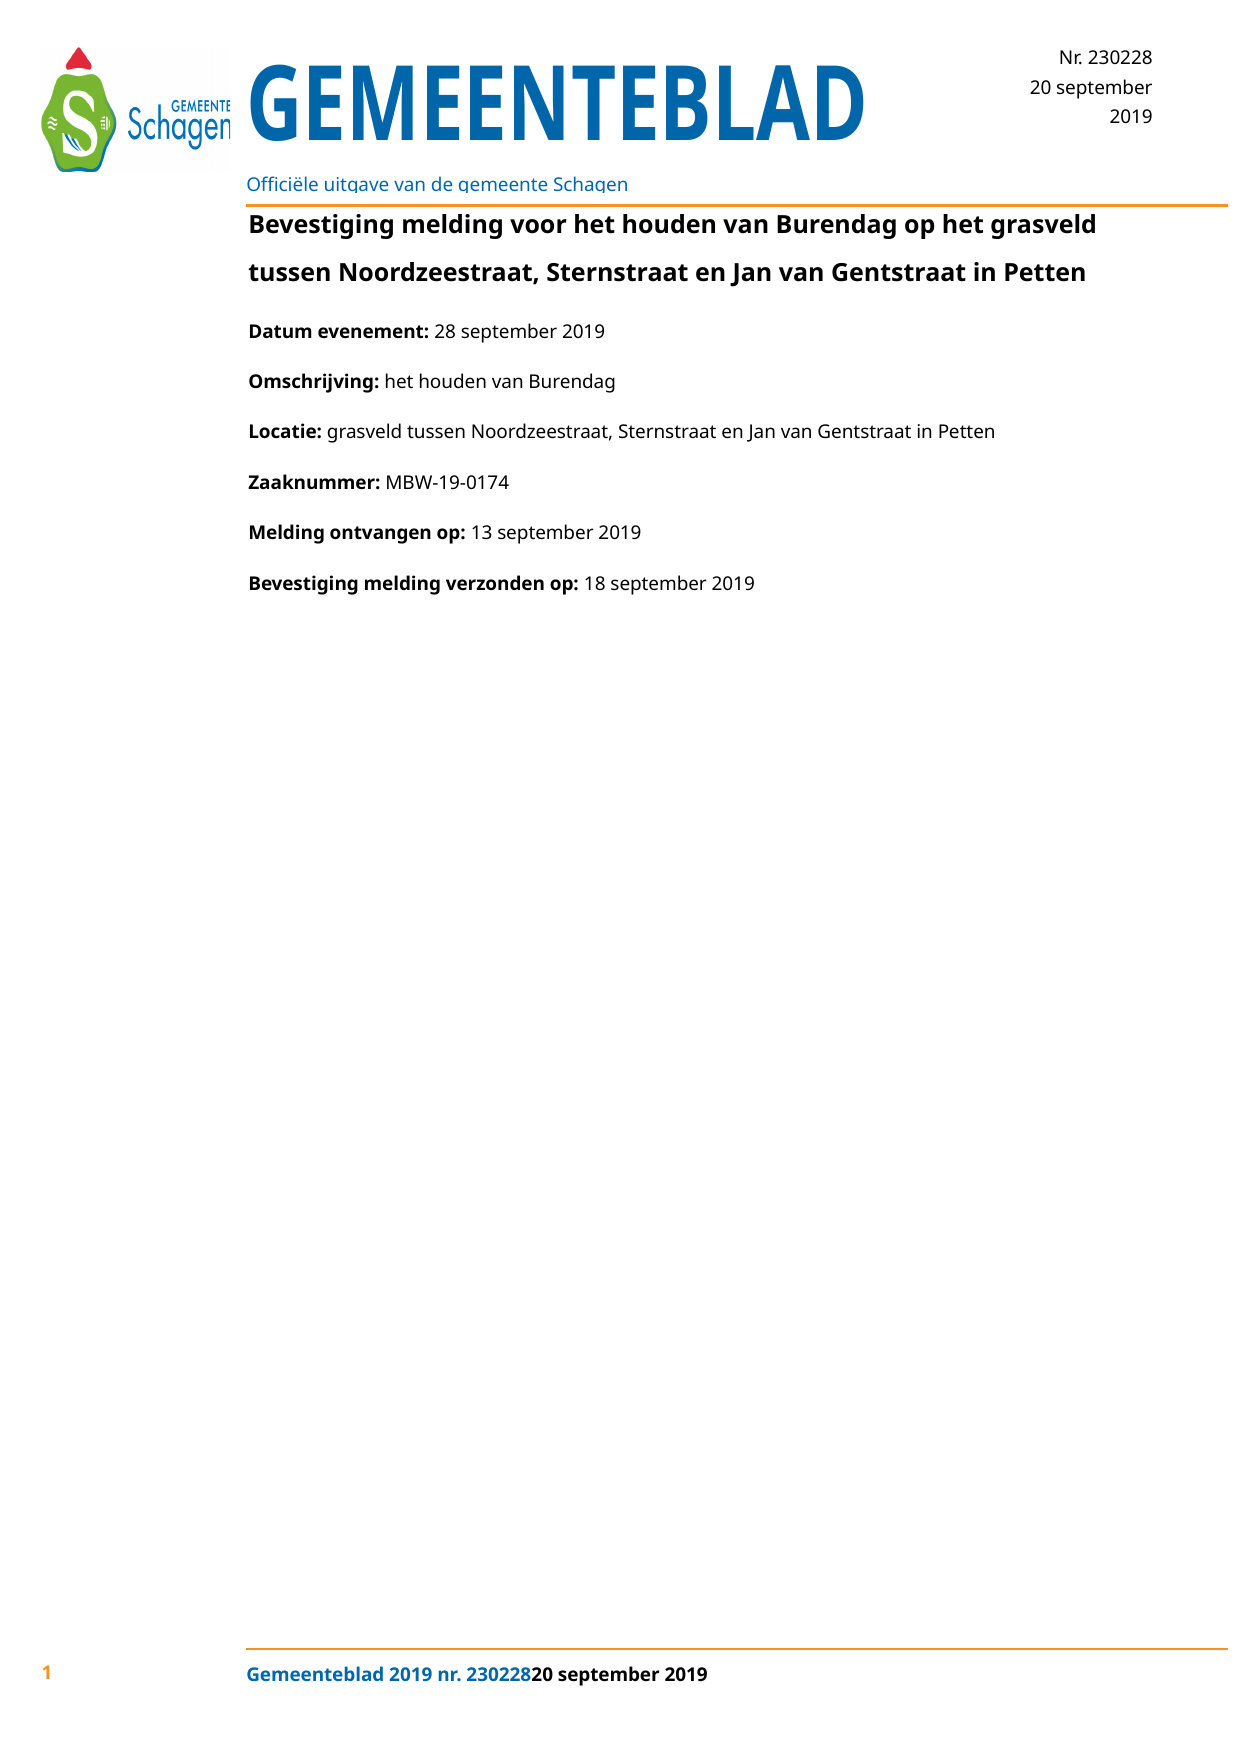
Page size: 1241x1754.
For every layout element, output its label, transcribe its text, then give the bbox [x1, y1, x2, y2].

text Bevestiging melding voor het houden van Burendag op het grasveld tussen Noordzeestraat, Sternstraat en Jan van Gentstraat in Petten [248, 207, 1152, 288]
text Datum evenement: 28 september 2019 [248, 318, 1152, 344]
text Zaaknummer: MBW-19-0174 [248, 469, 1152, 495]
text Omschrijving: het houden van Burendag [248, 368, 1152, 394]
text Bevestiging melding verzonden op: 18 september 2019 [248, 570, 1152, 596]
text Melding ontvangen op: 13 september 2019 [248, 519, 1152, 545]
picture [41, 47, 231, 172]
text Locatie: grasveld tussen Noordzeestraat, Sternstraat en Jan van Gentstraat in Petten [248, 419, 1152, 444]
